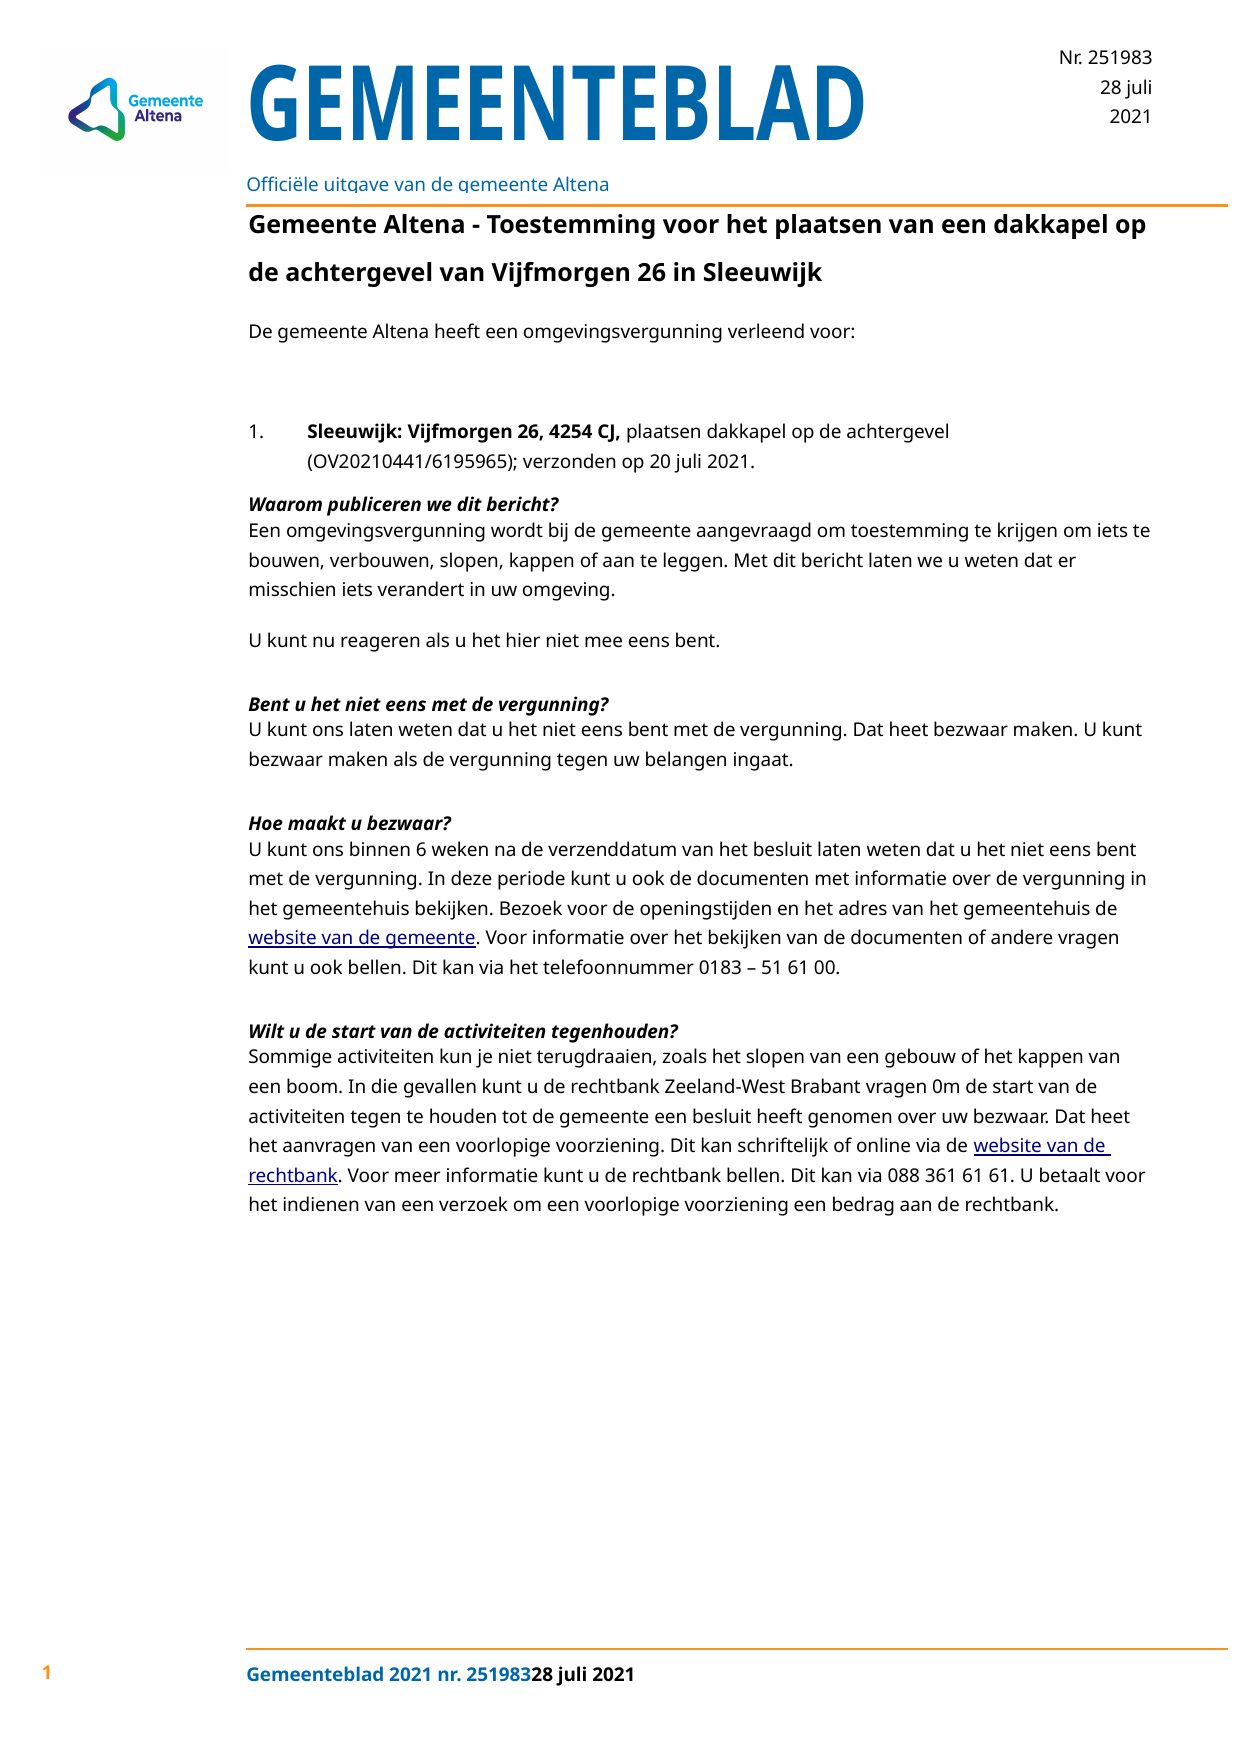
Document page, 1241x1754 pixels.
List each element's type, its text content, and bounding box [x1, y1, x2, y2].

text Sommige activiteiten kun je niet terugdraaien, zoals het slopen van een gebouw of het kappen van een boom. In die gevallen kunt u de rechtbank Zeeland-West Brabant vragen 0m de start van de activiteiten tegen te houden tot de gemeente een besluit heeft genomen over uw bezwaar. Dat heet het aanvragen van een voorlopige voorziening. Dit kan schriftelijk of online via de website van de rechtbank. Voor meer informatie kunt u de rechtbank bellen. Dit kan via 088 361 61 61. U betaalt voor het indienen van een verzoek om een voorlopige voorziening een bedrag aan de rechtbank. [248, 1044, 1152, 1217]
text De gemeente Altena heeft een omgevingsvergunning verleend voor: [248, 318, 1152, 344]
text Een omgevingsvergunning wordt bij de gemeente aangevraagd om toestemming te krijgen om iets te bouwen, verbouwen, slopen, kappen of aan te leggen. Met dit bericht laten we u weten dat er misschien iets verandert in uw omgeving. [248, 517, 1152, 602]
list Sleeuwijk: Vijfmorgen 26, 4254 CJ, plaatsen dakkapel op de achtergevel (OV20210441/6195965); verzonden op 20 juli 2021. [248, 419, 1152, 474]
picture [41, 47, 231, 172]
text Wilt u de start van de activiteiten tegenhouden? [248, 1018, 1152, 1044]
text U kunt ons binnen 6 weken na de verzenddatum van het besluit laten weten dat u het niet eens bent met de vergunning. In deze periode kunt u ook de documenten met informatie over de vergunning in het gemeentehuis bekijken. Bezoek voor de openingstijden en het adres van het gemeentehuis de website van de gemeente. Voor informatie over het bekijken van de documenten of andere vragen kunt u ook bellen. Dit kan via het telefoonnummer 0183 – 51 61 00. [248, 836, 1152, 980]
text Waarom publiceren we dit bericht? [248, 491, 1152, 517]
text Bent u het niet eens met de vergunning? [248, 691, 1152, 716]
text Gemeente Altena - Toestemming voor het plaatsen van een dakkapel op de achtergevel van Vijfmorgen 26 in Sleeuwijk [248, 207, 1152, 288]
text U kunt ons laten weten dat u het niet eens bent met de vergunning. Dat heet bezwaar maken. U kunt bezwaar maken als de vergunning tegen uw belangen ingaat. [248, 716, 1152, 772]
text Hoe maakt u bezwaar? [248, 810, 1152, 836]
text U kunt nu reageren als u het hier niet mee eens bent. [248, 627, 1152, 652]
